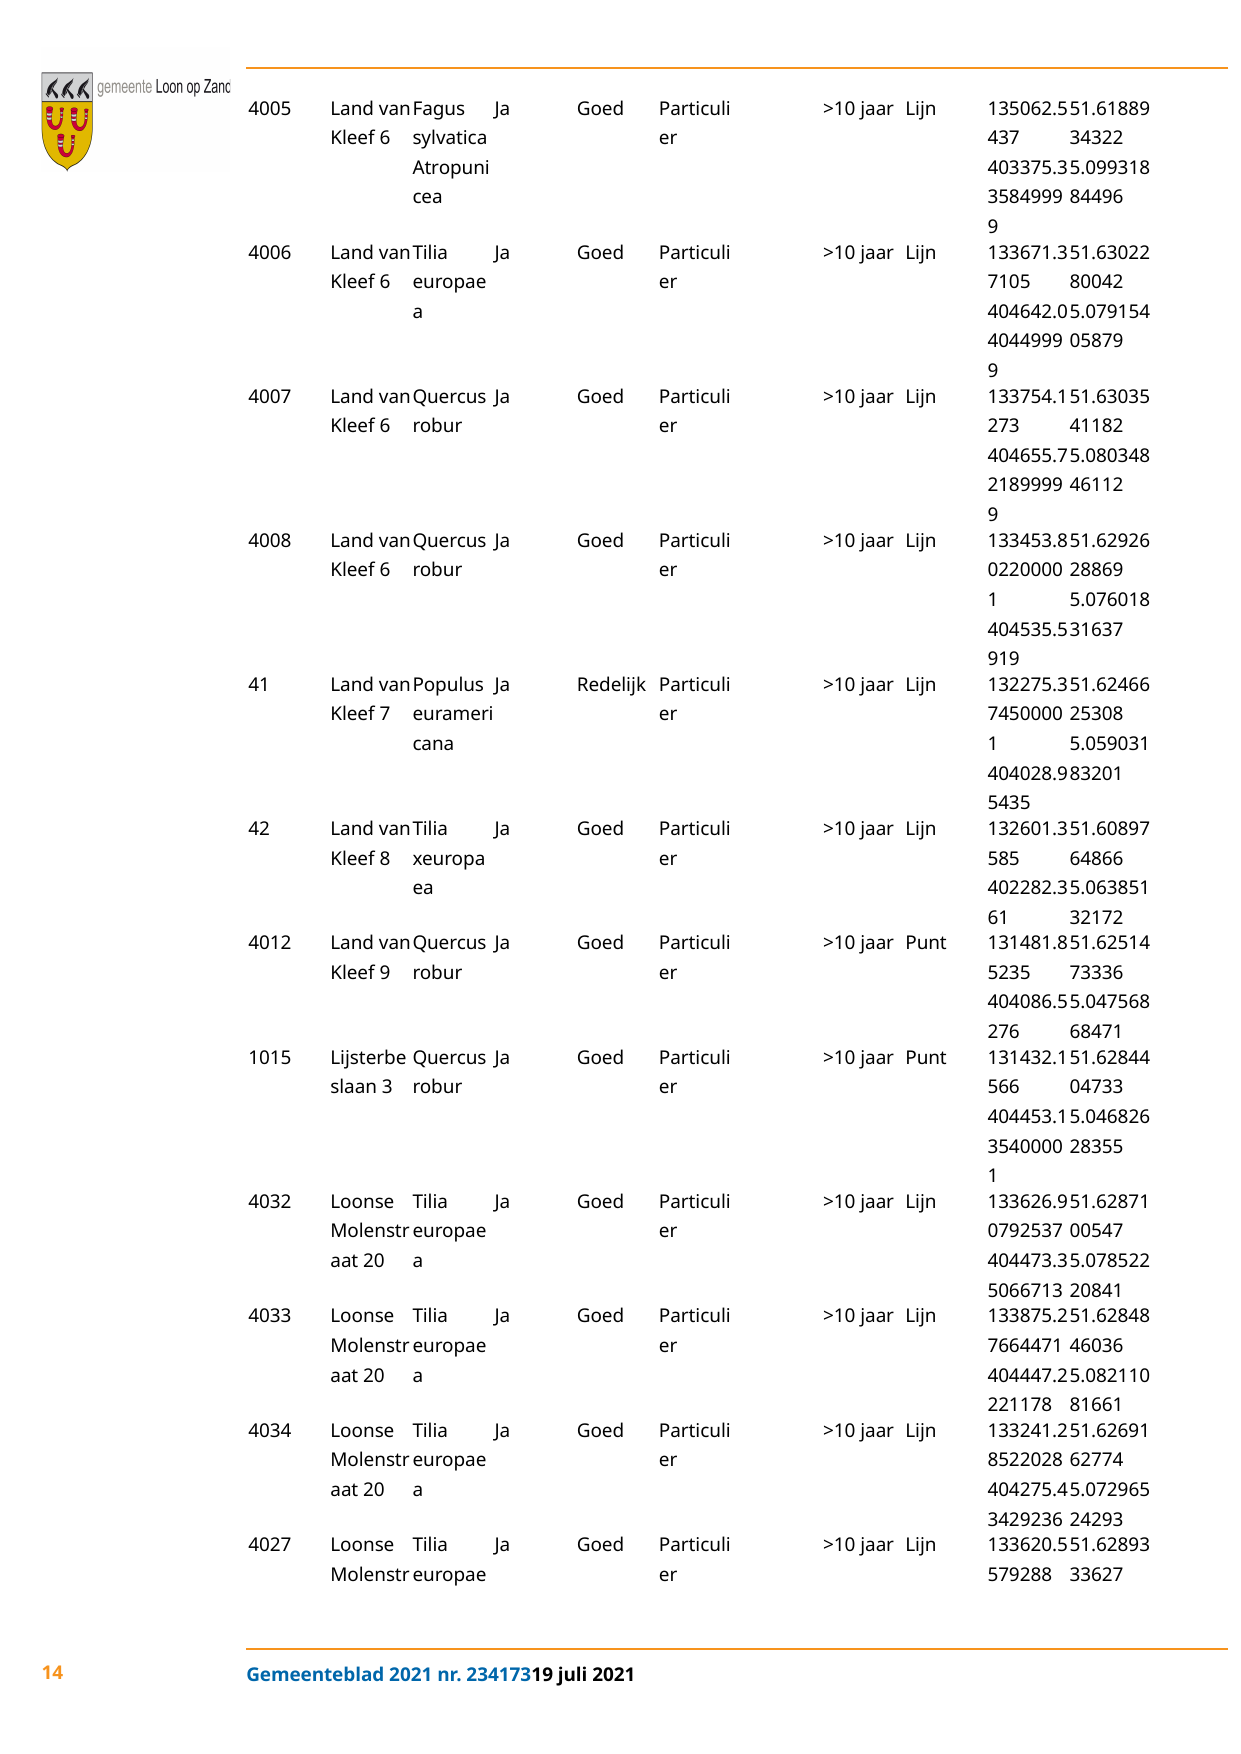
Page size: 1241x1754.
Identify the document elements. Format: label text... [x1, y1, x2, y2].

table_cell 51.6287100547 5.07852220841 [1069, 1188, 1152, 1303]
table_cell Land van Kleef 7 [330, 671, 412, 815]
table_cell 133875.27664471 404447.2221178 [987, 1303, 1069, 1417]
table_cell Particulier [659, 239, 741, 383]
table_cell 51.6089764866 5.06385132172 [1069, 815, 1152, 929]
table_cell Particulier [659, 1417, 741, 1532]
table_cell [741, 383, 823, 527]
table_cell Goed [577, 1417, 659, 1532]
table_cell Tilia europae [412, 1532, 494, 1587]
table_cell Ja [494, 1532, 577, 1587]
table_cell Ja [494, 930, 577, 1044]
table_cell 131432.1566 404453.135400001 [987, 1044, 1069, 1188]
table_cell 51.6188934322 5.09931884496 [1069, 95, 1152, 239]
table_cell 4007 [248, 383, 330, 527]
table_cell Particulier [659, 527, 741, 671]
table_cell >10 jaar [823, 671, 905, 815]
table_cell Punt [905, 1044, 987, 1188]
table_cell Ja [494, 239, 577, 383]
table_cell 4008 [248, 527, 330, 671]
table_cell >10 jaar [823, 930, 905, 1044]
table_cell 4034 [248, 1417, 330, 1532]
table_cell Tilia europaea [412, 1417, 494, 1532]
table_cell Goed [577, 1303, 659, 1417]
table_cell 51.6302280042 5.07915405879 [1069, 239, 1152, 383]
table_cell 51.6284404733 5.04682628355 [1069, 1044, 1152, 1188]
table_cell Goed [577, 930, 659, 1044]
table_cell Lijn [905, 95, 987, 239]
table_cell 51.6251473336 5.04756868471 [1069, 930, 1152, 1044]
table_cell 41 [248, 671, 330, 815]
table_cell [741, 1532, 823, 1587]
table_cell Particulier [659, 1303, 741, 1417]
table_cell [741, 1303, 823, 1417]
table_cell Particulier [659, 1532, 741, 1587]
table_cell 135062.5437 403375.335849999 [987, 95, 1069, 239]
table_cell Populus euramericana [412, 671, 494, 815]
table_cell Particulier [659, 815, 741, 929]
table_cell Lijn [905, 815, 987, 929]
table_cell 51.6246625308 5.05903183201 [1069, 671, 1152, 815]
table_cell [741, 527, 823, 671]
table_cell [741, 1417, 823, 1532]
table_cell >10 jaar [823, 1044, 905, 1188]
table_cell 4005 [248, 95, 330, 239]
table_cell 133453.802200001 404535.5919 [987, 527, 1069, 671]
table_cell 51.6292628869 5.07601831637 [1069, 527, 1152, 671]
table_cell Land van Kleef 6 [330, 383, 412, 527]
table_cell Lijn [905, 239, 987, 383]
table_cell 4032 [248, 1188, 330, 1303]
table_cell Lijn [905, 1303, 987, 1417]
table_cell Redelijk [577, 671, 659, 815]
table_cell Lijn [905, 1532, 987, 1587]
table_cell [741, 930, 823, 1044]
table_cell 4027 [248, 1532, 330, 1587]
table_cell Ja [494, 815, 577, 929]
table_cell Loonse Molenstraat 20 [330, 1303, 412, 1417]
table_cell Goed [577, 527, 659, 671]
table_cell >10 jaar [823, 1532, 905, 1587]
table_cell Loonse Molenstraat 20 [330, 1188, 412, 1303]
table_cell [741, 815, 823, 929]
table_cell 51.6269162774 5.07296524293 [1069, 1417, 1152, 1532]
table_cell Loonse Molenstraat 20 [330, 1417, 412, 1532]
table_cell [741, 95, 823, 239]
table_cell Lijn [905, 527, 987, 671]
table_cell Ja [494, 95, 577, 239]
table_cell Ja [494, 1044, 577, 1188]
table_cell 133620.5579288 [987, 1532, 1069, 1587]
table_cell >10 jaar [823, 95, 905, 239]
table_cell Goed [577, 239, 659, 383]
table_cell 4012 [248, 930, 330, 1044]
table_cell Goed [577, 1044, 659, 1188]
table_cell Goed [577, 815, 659, 929]
table_cell 51.6303541182 5.08034846112 [1069, 383, 1152, 527]
table_cell Ja [494, 527, 577, 671]
table_cell Lijn [905, 671, 987, 815]
table_cell >10 jaar [823, 1417, 905, 1532]
table_cell Tilia europaea [412, 239, 494, 383]
table_cell 132601.3585 402282.361 [987, 815, 1069, 929]
table_cell Tilia xeuropaea [412, 815, 494, 929]
table_cell 133754.1273 404655.721899999 [987, 383, 1069, 527]
table_cell [741, 1044, 823, 1188]
table_cell Ja [494, 1417, 577, 1532]
table_cell Land van Kleef 8 [330, 815, 412, 929]
table_cell 133626.90792537 404473.35066713 [987, 1188, 1069, 1303]
table_cell Lijsterbeslaan 3 [330, 1044, 412, 1188]
table_cell Fagus sylvatica Atropunicea [412, 95, 494, 239]
table_cell >10 jaar [823, 383, 905, 527]
table_cell Ja [494, 1303, 577, 1417]
table_cell Land van Kleef 6 [330, 239, 412, 383]
table_cell Goed [577, 1188, 659, 1303]
table_cell Particulier [659, 671, 741, 815]
table_cell Quercus robur [412, 930, 494, 1044]
table_cell 133241.28522028 404275.43429236 [987, 1417, 1069, 1532]
table_cell >10 jaar [823, 1188, 905, 1303]
table_cell Ja [494, 671, 577, 815]
table_cell 51.6289333627 [1069, 1532, 1152, 1587]
table_cell Goed [577, 1532, 659, 1587]
table_cell Land van Kleef 6 [330, 527, 412, 671]
table_cell Tilia europaea [412, 1303, 494, 1417]
picture [41, 47, 231, 172]
table_cell 1015 [248, 1044, 330, 1188]
table_cell 4033 [248, 1303, 330, 1417]
table_cell Quercus robur [412, 383, 494, 527]
table_cell 133671.37105 404642.040449999 [987, 239, 1069, 383]
table_cell Land van Kleef 9 [330, 930, 412, 1044]
table_cell Punt [905, 930, 987, 1044]
table_cell [741, 671, 823, 815]
table_cell Lijn [905, 1417, 987, 1532]
table_cell Quercus robur [412, 527, 494, 671]
table_cell Lijn [905, 383, 987, 527]
table_cell Ja [494, 383, 577, 527]
table_cell Particulier [659, 383, 741, 527]
table_cell >10 jaar [823, 239, 905, 383]
table_cell Goed [577, 383, 659, 527]
table_cell >10 jaar [823, 1303, 905, 1417]
table_cell 131481.85235 404086.5276 [987, 930, 1069, 1044]
table_cell Particulier [659, 1044, 741, 1188]
table_cell 132275.374500001 404028.95435 [987, 671, 1069, 815]
table_cell 4006 [248, 239, 330, 383]
table_cell 51.6284846036 5.08211081661 [1069, 1303, 1152, 1417]
table_cell Goed [577, 95, 659, 239]
table_cell Lijn [905, 1188, 987, 1303]
table_cell Land van Kleef 6 [330, 95, 412, 239]
table_cell >10 jaar [823, 815, 905, 929]
table_cell Particulier [659, 1188, 741, 1303]
table_cell Particulier [659, 930, 741, 1044]
table_cell Particulier [659, 95, 741, 239]
table_cell Loonse Molenstr [330, 1532, 412, 1587]
table_cell 42 [248, 815, 330, 929]
table_cell >10 jaar [823, 527, 905, 671]
table_cell Ja [494, 1188, 577, 1303]
table_cell [741, 1188, 823, 1303]
table_cell Quercus robur [412, 1044, 494, 1188]
table_cell Tilia europaea [412, 1188, 494, 1303]
table_cell [741, 239, 823, 383]
